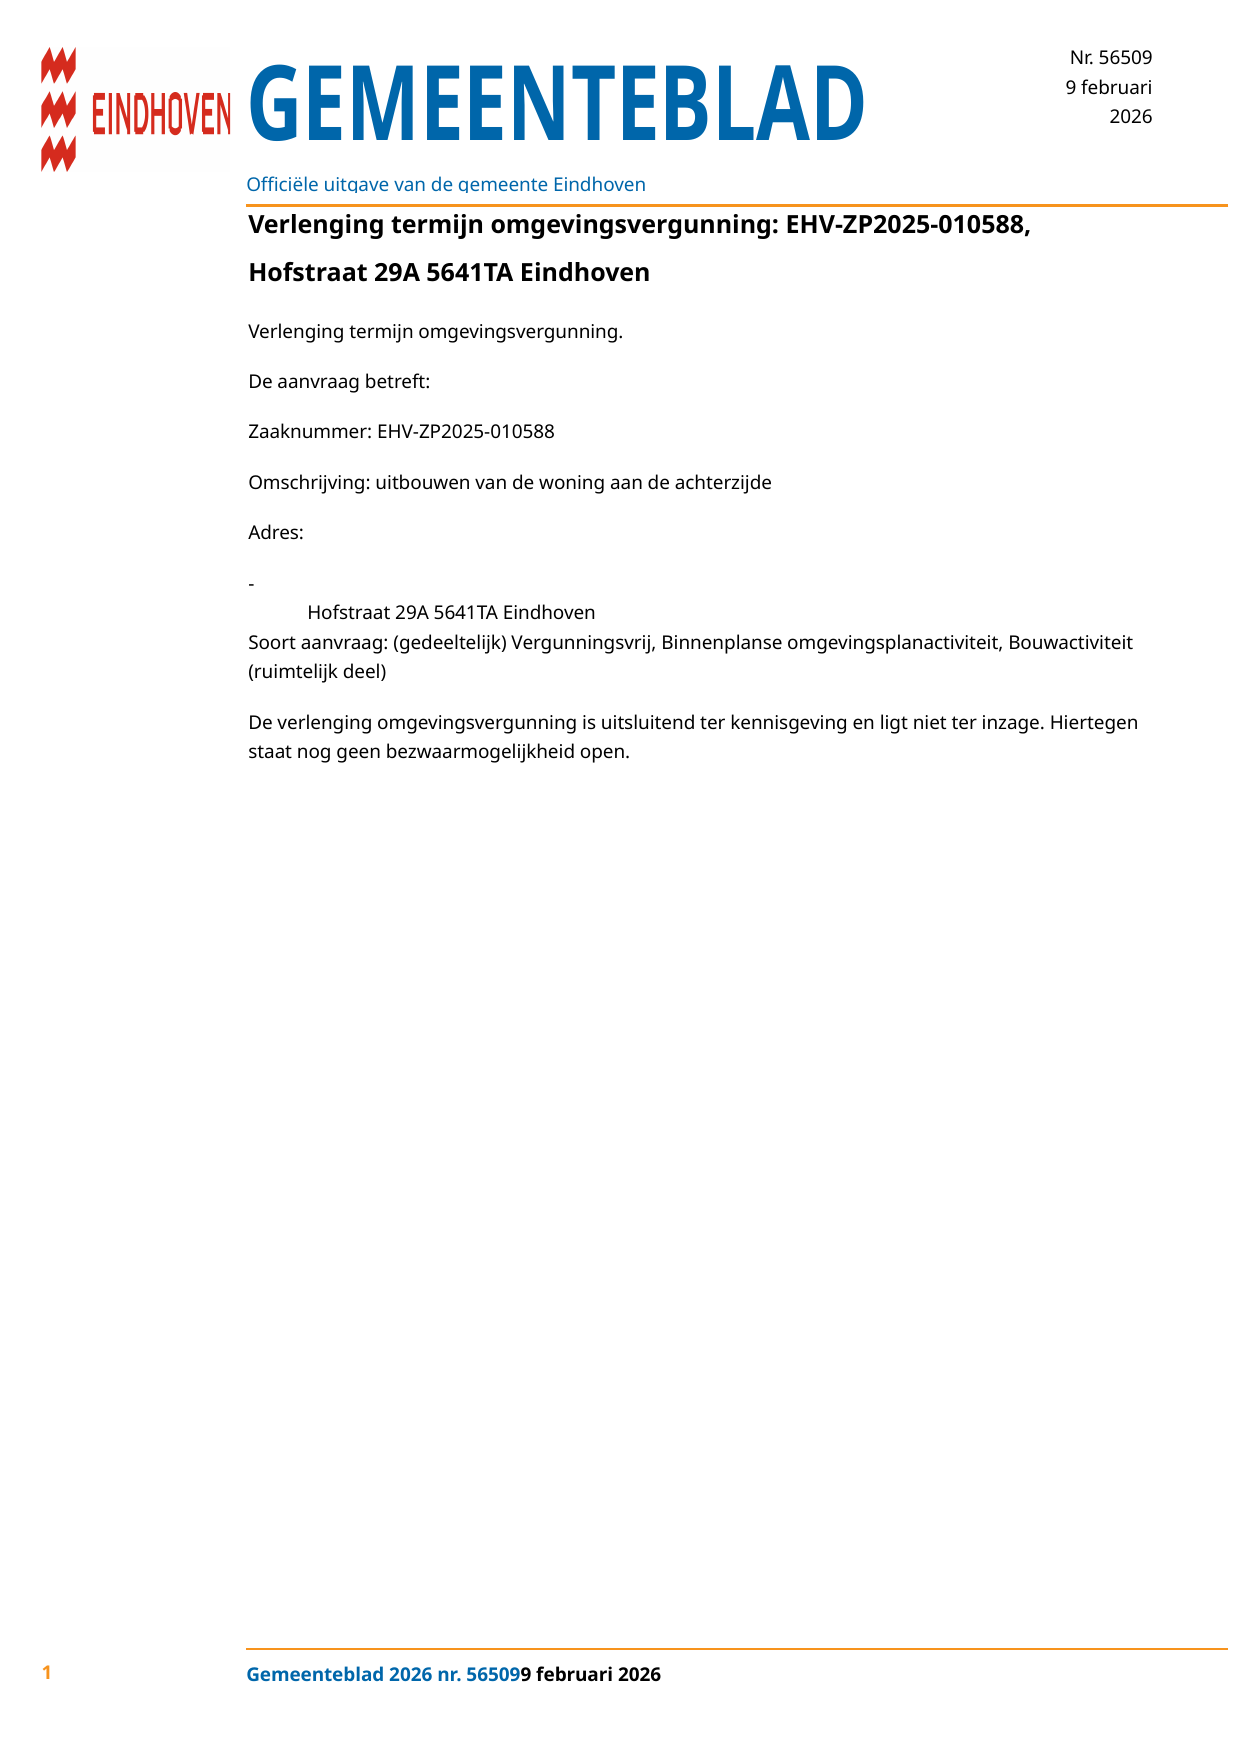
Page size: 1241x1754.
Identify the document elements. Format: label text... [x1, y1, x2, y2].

text Soort aanvraag: (gedeeltelijk) Vergunningsvrij, Binnenplanse omgevingsplanactiviteit, Bouwactiviteit (ruimtelijk deel) [248, 629, 1152, 684]
text De aanvraag betreft: [248, 368, 1152, 394]
picture [41, 47, 231, 172]
text Verlenging termijn omgevingsvergunning. [248, 318, 1152, 344]
text Omschrijving: uitbouwen van de woning aan de achterzijde [248, 469, 1152, 495]
text De verlenging omgevingsvergunning is uitsluitend ter kennisgeving en ligt niet ter inzage. Hiertegen staat nog geen bezwaarmogelijkheid open. [248, 709, 1152, 764]
text Adres: [248, 519, 1152, 545]
list Hofstraat 29A 5641TA Eindhoven [248, 599, 1152, 625]
text Verlenging termijn omgevingsvergunning: EHV-ZP2025-010588, Hofstraat 29A 5641TA Eindhoven [248, 207, 1152, 288]
text Zaaknummer: EHV-ZP2025-010588 [248, 419, 1152, 444]
